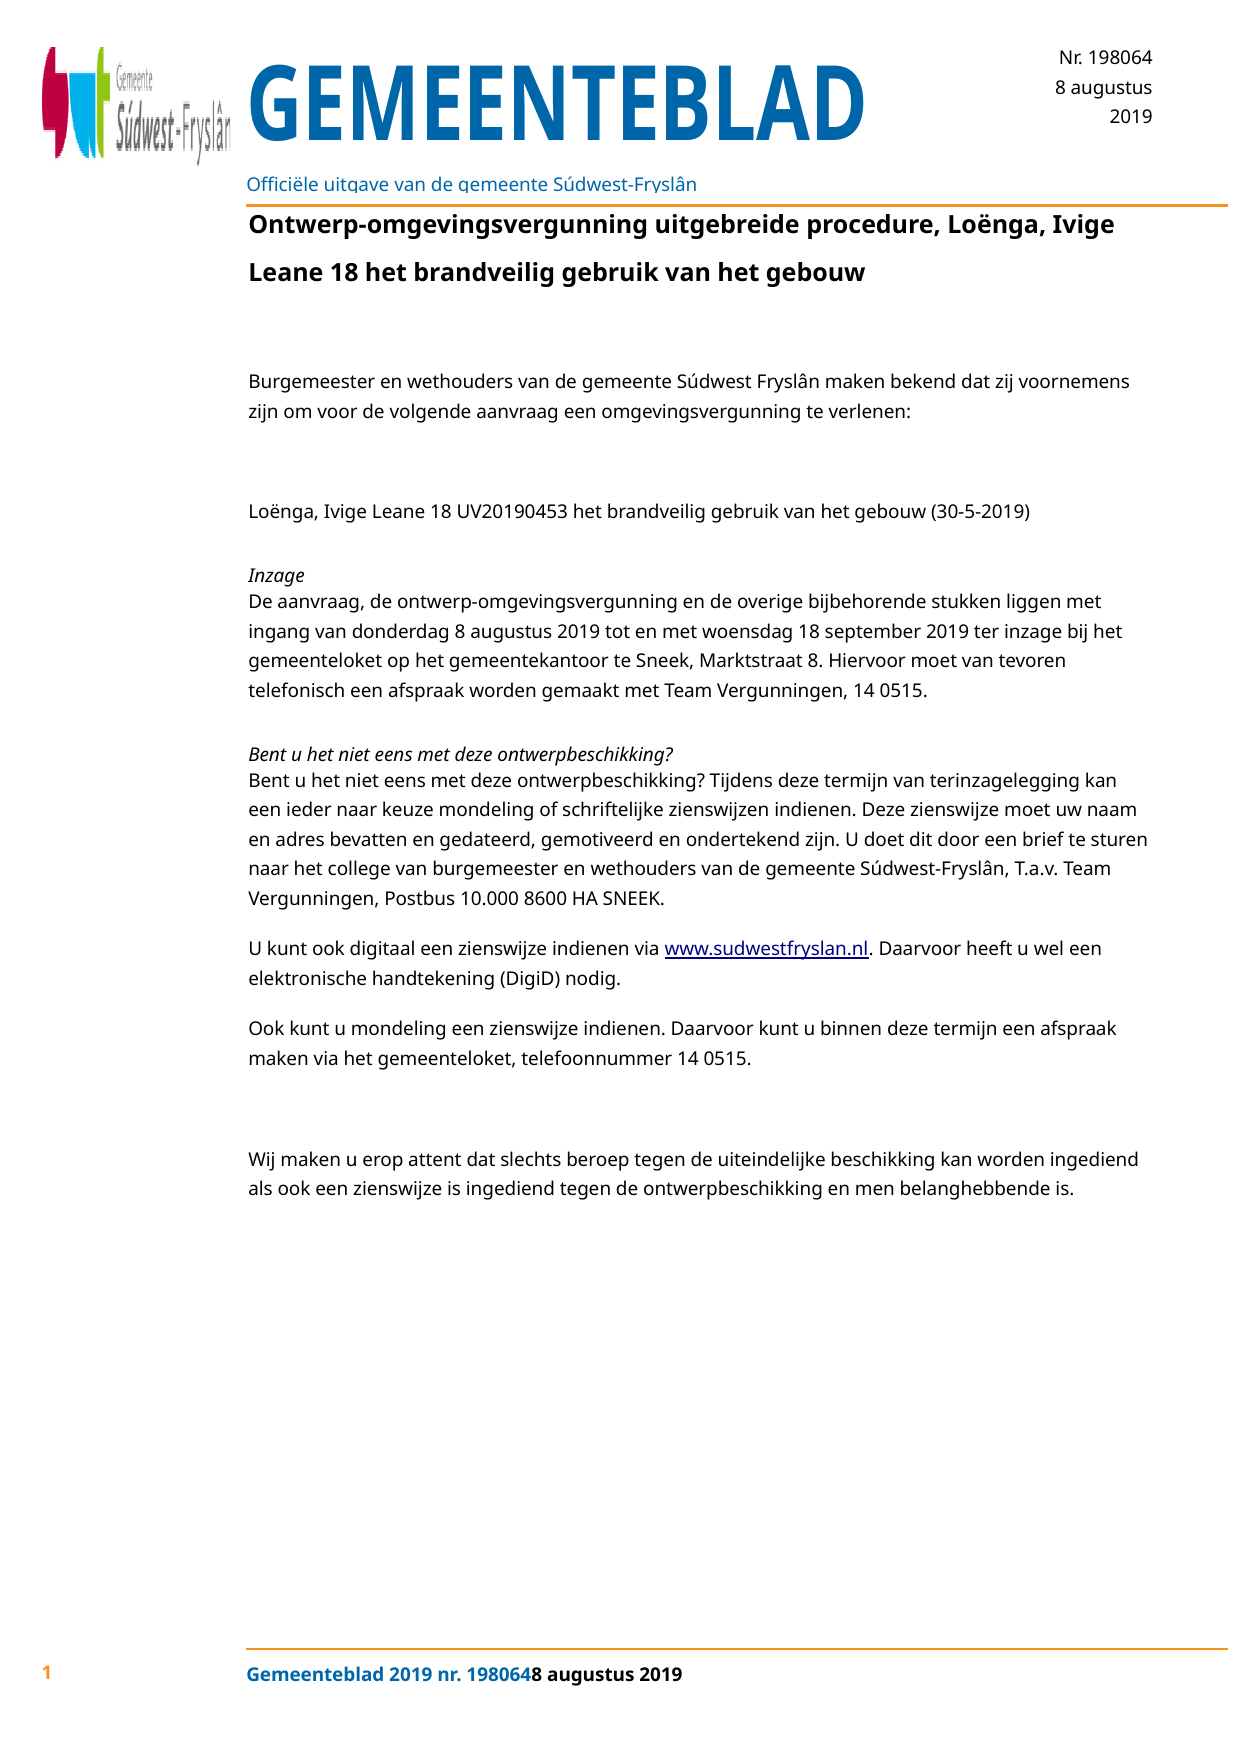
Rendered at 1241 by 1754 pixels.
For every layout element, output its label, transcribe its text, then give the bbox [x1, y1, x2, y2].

text Ook kunt u mondeling een zienswijze indienen. Daarvoor kunt u binnen deze termijn een afspraak maken via het gemeenteloket, telefoonnummer 14 0515. [248, 1016, 1152, 1071]
text U kunt ook digitaal een zienswijze indienen via www.sudwestfryslan.nl. Daarvoor heeft u wel een elektronische handtekening (DigiD) nodig. [248, 936, 1152, 991]
text Inzage [248, 563, 1152, 588]
picture [41, 47, 231, 172]
text Ontwerp-omgevingsvergunning uitgebreide procedure, Loënga, Ivige Leane 18 het brandveilig gebruik van het gebouw [248, 207, 1152, 288]
text Wij maken u erop attent dat slechts beroep tegen de uiteindelijke beschikking kan worden ingediend als ook een zienswijze is ingediend tegen de ontwerpbeschikking en men belanghebbende is. [248, 1146, 1152, 1201]
text Loënga, Ivige Leane 18 UV20190453 het brandveilig gebruik van het gebouw (30-5-2019) [248, 499, 1152, 524]
text Bent u het niet eens met deze ontwerpbeschikking? [248, 741, 1152, 767]
text De aanvraag, de ontwerp-omgevingsvergunning en de overige bijbehorende stukken liggen met ingang van donderdag 8 augustus 2019 tot en met woensdag 18 september 2019 ter inzage bij het gemeenteloket op het gemeentekantoor te Sneek, Marktstraat 8. Hiervoor moet van tevoren telefonisch een afspraak worden gemaakt met Team Vergunningen, 14 0515. [248, 588, 1152, 703]
text Burgemeester en wethouders van de gemeente Súdwest Fryslân maken bekend dat zij voornemens zijn om voor de volgende aanvraag een omgevingsvergunning te verlenen: [248, 368, 1152, 424]
text Bent u het niet eens met deze ontwerpbeschikking? Tijdens deze termijn van terinzagelegging kan een ieder naar keuze mondeling of schriftelijke zienswijzen indienen. Deze zienswijze moet uw naam en adres bevatten en gedateerd, gemotiveerd en ondertekend zijn. U doet dit door een brief te sturen naar het college van burgemeester en wethouders van de gemeente Súdwest-Fryslân, T.a.v. Team Vergunningen, Postbus 10.000 8600 HA SNEEK. [248, 767, 1152, 911]
